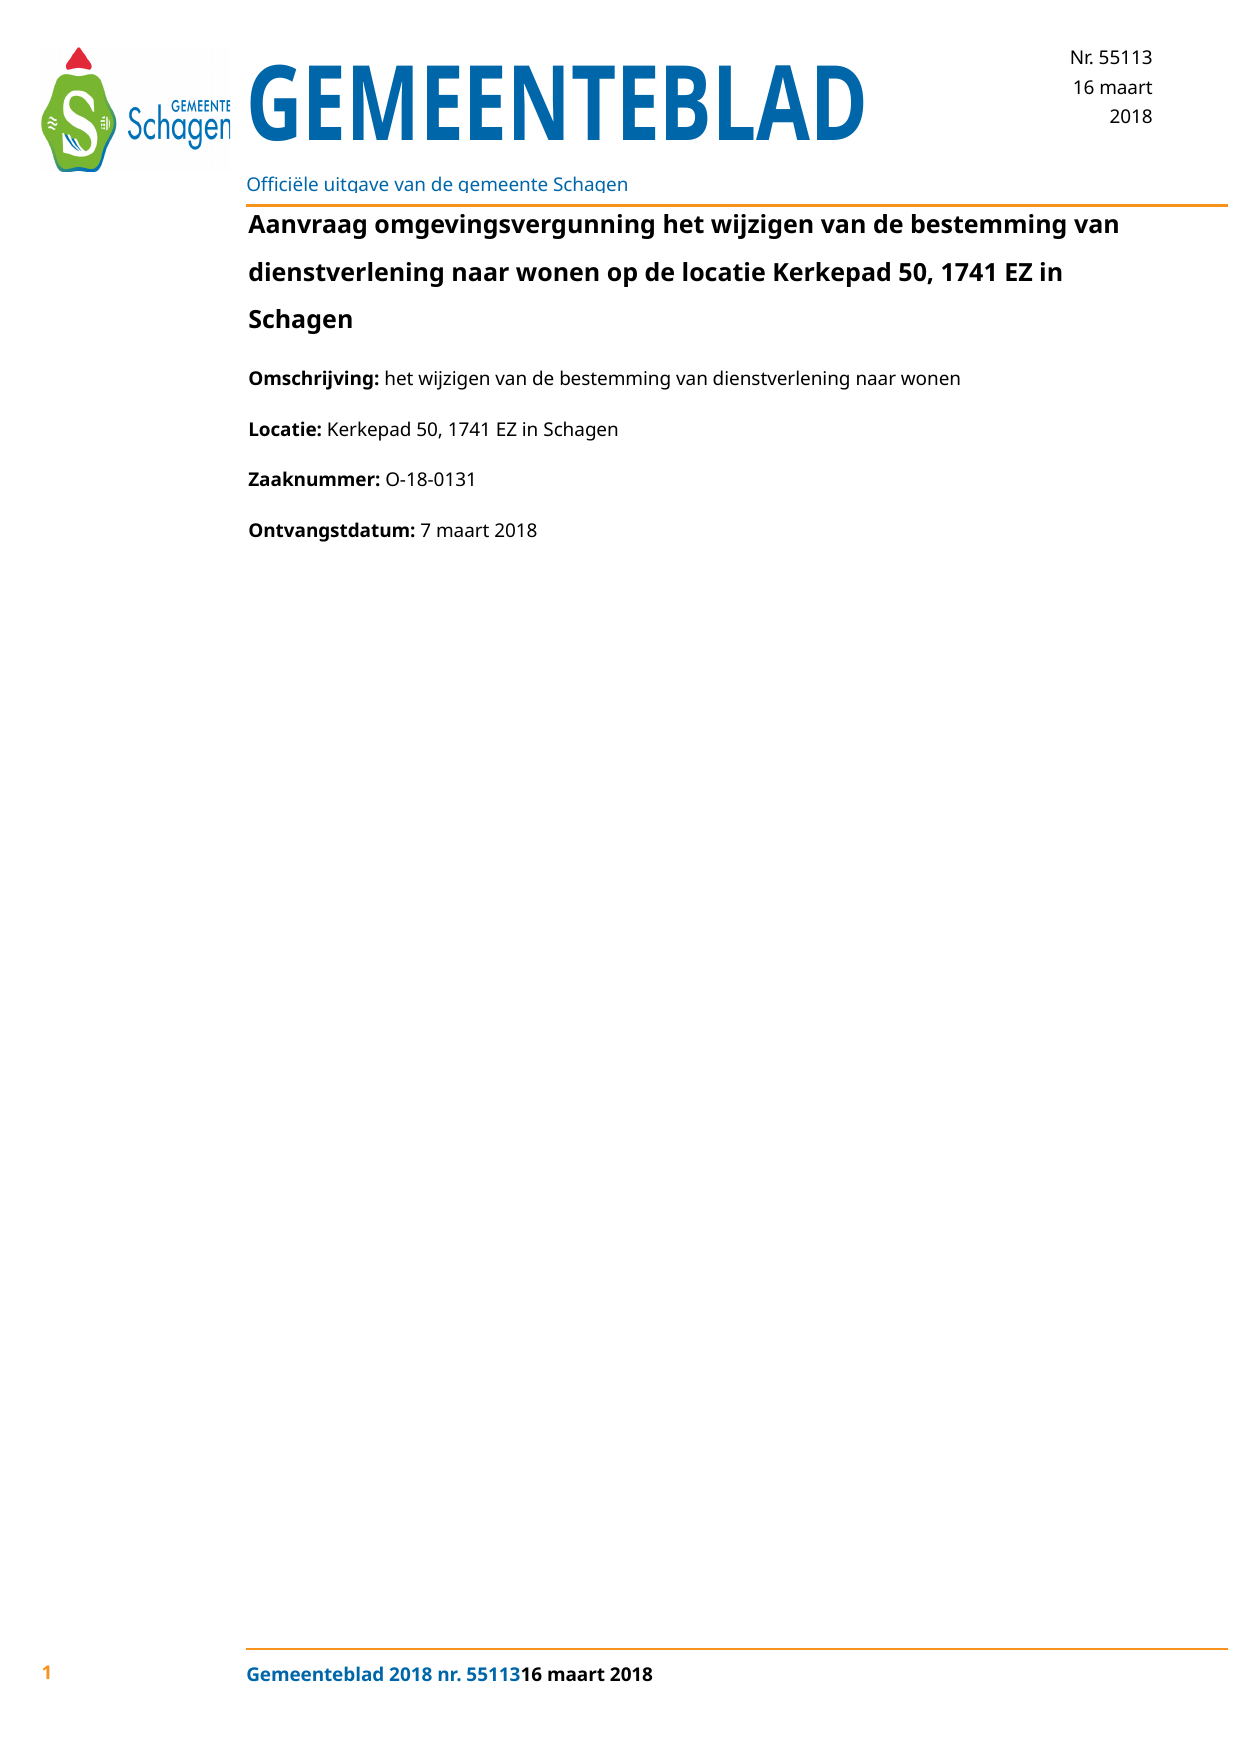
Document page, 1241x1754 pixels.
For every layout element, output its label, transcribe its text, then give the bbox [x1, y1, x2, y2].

picture [41, 47, 231, 172]
text Ontvangstdatum: 7 maart 2018 [248, 517, 1152, 542]
text Aanvraag omgevingsvergunning het wijzigen van de bestemming van dienstverlening naar wonen op de locatie Kerkepad 50, 1741 EZ in Schagen [248, 207, 1152, 336]
text Zaaknummer: O-18-0131 [248, 466, 1152, 492]
text Locatie: Kerkepad 50, 1741 EZ in Schagen [248, 416, 1152, 442]
text Omschrijving: het wijzigen van de bestemming van dienstverlening naar wonen [248, 366, 1152, 391]
